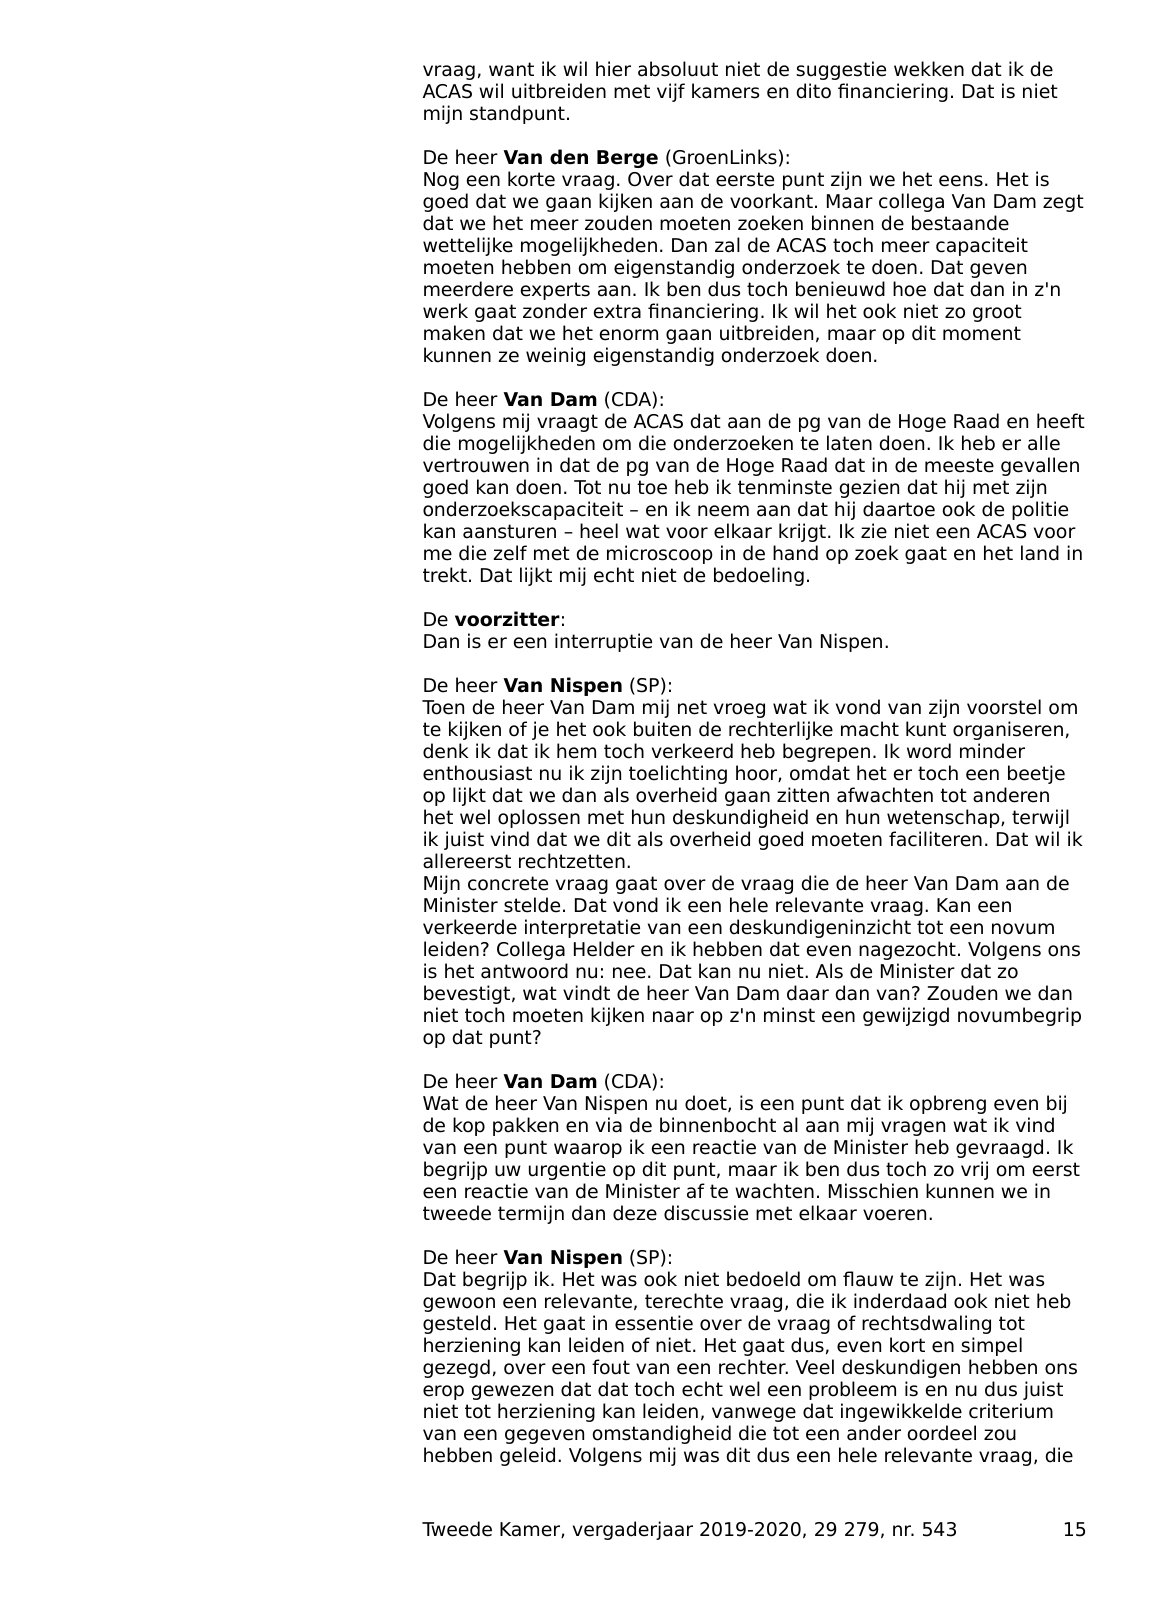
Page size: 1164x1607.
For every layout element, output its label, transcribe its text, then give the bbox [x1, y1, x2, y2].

text Mijn concrete vraag gaat over de vraag die de heer Van Dam aan de Minister stelde. Dat vond ik een hele relevante vraag. Kan een verkeerde interpretatie van een deskundigeninzicht tot een novum leiden? Collega Helder en ik hebben dat even nagezocht. Volgens ons is het antwoord nu: nee. Dat kan nu niet. Als de Minister dat zo bevestigt, wat vindt de heer Van Dam daar dan van? Zouden we dan niet toch moeten kijken naar op z'n minst een gewijzigd novumbegrip op dat punt? [422, 873, 1087, 1049]
text Dan is er een interruptie van de heer Van Nispen. [422, 631, 1087, 653]
text Toen de heer Van Dam mij net vroeg wat ik vond van zijn voorstel om te kijken of je het ook buiten de rechterlijke macht kunt organiseren, denk ik dat ik hem toch verkeerd heb begrepen. Ik word minder enthousiast nu ik zijn toelichting hoor, omdat het er toch een beetje op lijkt dat we dan als overheid gaan zitten afwachten tot anderen het wel oplossen met hun deskundigheid en hun wetenschap, terwijl ik juist vind dat we dit als overheid goed moeten faciliteren. Dat wil ik allereerst rechtzetten. [422, 697, 1087, 873]
text De heer Van Dam (CDA): [422, 1071, 1087, 1093]
text De voorzitter: [422, 609, 1087, 631]
text Nog een korte vraag. Over dat eerste punt zijn we het eens. Het is goed dat we gaan kijken aan de voorkant. Maar collega Van Dam zegt dat we het meer zouden moeten zoeken binnen de bestaande wettelijke mogelijkheden. Dan zal de ACAS toch meer capaciteit moeten hebben om eigenstandig onderzoek te doen. Dat geven meerdere experts aan. Ik ben dus toch benieuwd hoe dat dan in z'n werk gaat zonder extra financiering. Ik wil het ook niet zo groot maken dat we het enorm gaan uitbreiden, maar op dit moment kunnen ze weinig eigenstandig onderzoek doen. [422, 169, 1087, 367]
text De heer Van Nispen (SP): [422, 675, 1087, 697]
text De heer Van den Berge (GroenLinks): [422, 147, 1087, 169]
text Dat begrijp ik. Het was ook niet bedoeld om flauw te zijn. Het was gewoon een relevante, terechte vraag, die ik inderdaad ook niet heb gesteld. Het gaat in essentie over de vraag of rechtsdwaling tot herziening kan leiden of niet. Het gaat dus, even kort en simpel gezegd, over een fout van een rechter. Veel deskundigen hebben ons erop gewezen dat dat toch echt wel een probleem is en nu dus juist niet tot herziening kan leiden, vanwege dat ingewikkelde criterium van een gegeven omstandigheid die tot een ander oordeel zou hebben geleid. Volgens mij was dit dus een hele relevante vraag, die [422, 1269, 1087, 1467]
text De heer Van Nispen (SP): [422, 1247, 1087, 1269]
text Wat de heer Van Nispen nu doet, is een punt dat ik opbreng even bij de kop pakken en via de binnenbocht al aan mij vragen wat ik vind van een punt waarop ik een reactie van de Minister heb gevraagd. Ik begrijp uw urgentie op dit punt, maar ik ben dus toch zo vrij om eerst een reactie van de Minister af te wachten. Misschien kunnen we in tweede termijn dan deze discussie met elkaar voeren. [422, 1093, 1087, 1225]
text vraag, want ik wil hier absoluut niet de suggestie wekken dat ik de ACAS wil uitbreiden met vijf kamers en dito financiering. Dat is niet mijn standpunt. [422, 59, 1087, 125]
text Volgens mij vraagt de ACAS dat aan de pg van de Hoge Raad en heeft die mogelijkheden om die onderzoeken te laten doen. Ik heb er alle vertrouwen in dat de pg van de Hoge Raad dat in de meeste gevallen goed kan doen. Tot nu toe heb ik tenminste gezien dat hij met zijn onderzoekscapaciteit – en ik neem aan dat hij daartoe ook de politie kan aansturen – heel wat voor elkaar krijgt. Ik zie niet een ACAS voor me die zelf met de microscoop in de hand op zoek gaat en het land in trekt. Dat lijkt mij echt niet de bedoeling. [422, 411, 1087, 587]
text De heer Van Dam (CDA): [422, 389, 1087, 411]
